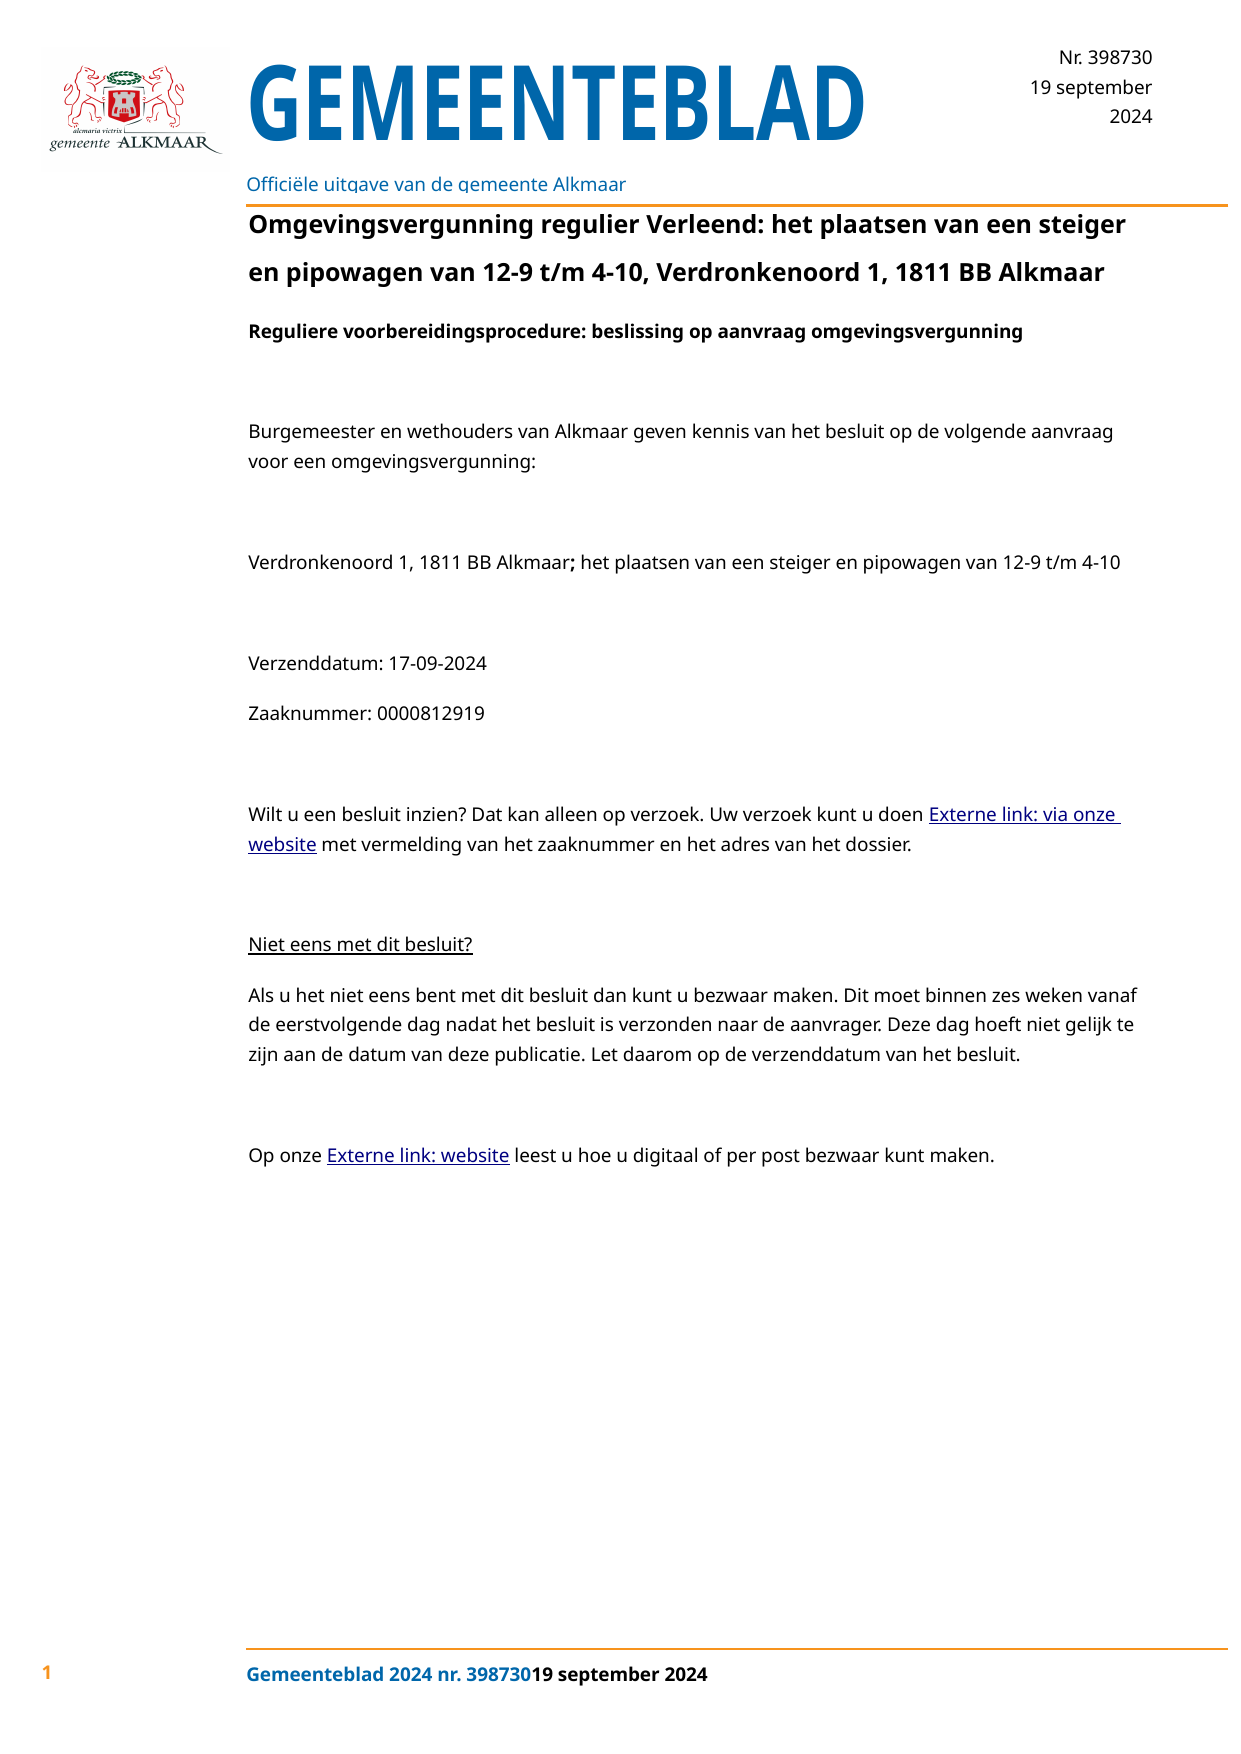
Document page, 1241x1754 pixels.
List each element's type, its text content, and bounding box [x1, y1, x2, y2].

text Verzenddatum: 17-09-2024 [248, 650, 1152, 676]
text Niet eens met dit besluit? [248, 932, 1152, 957]
text Omgevingsvergunning regulier Verleend: het plaatsen van een steiger en pipowagen van 12-9 t/m 4-10, Verdronkenoord 1, 1811 BB Alkmaar [248, 207, 1152, 288]
text Op onze Externe link: website leest u hoe u digitaal of per post bezwaar kunt maken. [248, 1142, 1152, 1168]
text Zaaknummer: 0000812919 [248, 700, 1152, 726]
text Als u het niet eens bent met dit besluit dan kunt u bezwaar maken. Dit moet binnen zes weken vanaf de eerstvolgende dag nadat het besluit is verzonden naar de aanvrager. Deze dag hoeft niet gelijk te zijn aan de datum van deze publicatie. Let daarom op de verzenddatum van het besluit. [248, 982, 1152, 1067]
picture [41, 47, 231, 172]
text Wilt u een besluit inzien? Dat kan alleen op verzoek. Uw verzoek kunt u doen Externe link: via onze website met vermelding van het zaaknummer en het adres van het dossier. [248, 801, 1152, 857]
text Burgemeester en wethouders van Alkmaar geven kennis van het besluit op de volgende aanvraag voor een omgevingsvergunning: [248, 419, 1152, 474]
text Reguliere voorbereidingsprocedure: beslissing op aanvraag omgevingsvergunning [248, 318, 1152, 344]
text Verdronkenoord 1, 1811 BB Alkmaar; het plaatsen van een steiger en pipowagen van 12-9 t/m 4-10 [248, 549, 1152, 575]
